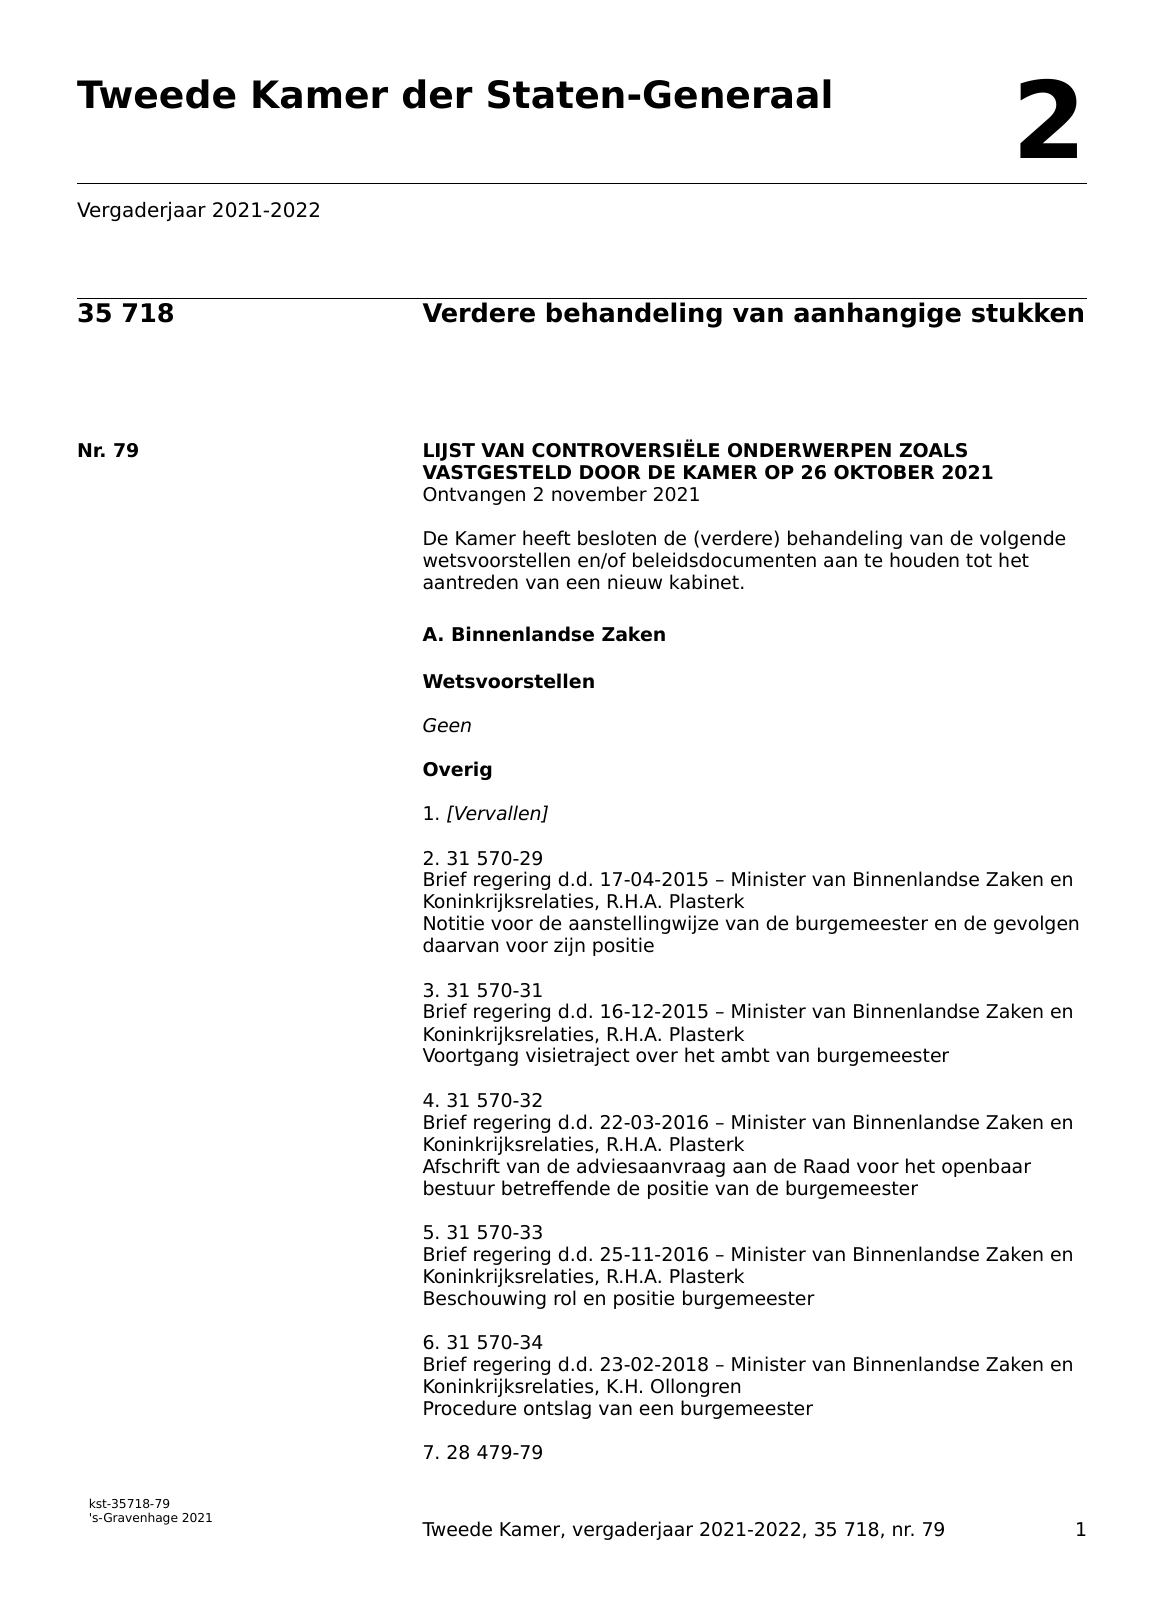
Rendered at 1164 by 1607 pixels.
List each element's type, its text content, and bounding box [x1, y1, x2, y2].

text Brief regering d.d. 17-04-2015 – Minister van Binnenlandse Zaken en Koninkrijksrelaties, R.H.A. Plasterk [422, 869, 1087, 913]
text Brief regering d.d. 16-12-2015 – Minister van Binnenlandse Zaken en Koninkrijksrelaties, R.H.A. Plasterk [422, 1001, 1087, 1045]
subtitle Wetsvoorstellen [422, 671, 1087, 693]
text 6. 31 570-34 [422, 1332, 1087, 1354]
table_header Tweede Kamer der Staten-Generaal [77, 59, 886, 183]
text Procedure ontslag van een burgemeester [422, 1398, 1087, 1420]
subtitle 35 718 Verdere behandeling van aanhangige stukken [77, 299, 1087, 329]
text Brief regering d.d. 25-11-2016 – Minister van Binnenlandse Zaken en Koninkrijksrelaties, R.H.A. Plasterk [422, 1244, 1087, 1288]
table_cell Vergaderjaar 2021-2022 [77, 184, 1087, 298]
text 2. 31 570-29 [422, 847, 1087, 869]
text Beschouwing rol en positie burgemeester [422, 1288, 1087, 1309]
text De Kamer heeft besloten de (verdere) behandeling van de volgende wetsvoorstellen en/of beleidsdocumenten aan te houden tot het aantreden van een nieuw kabinet. [422, 528, 1087, 594]
subtitle Geen [422, 715, 1087, 737]
text 7. 28 479-79 [422, 1442, 1087, 1464]
text Brief regering d.d. 22-03-2016 – Minister van Binnenlandse Zaken en Koninkrijksrelaties, R.H.A. Plasterk [422, 1112, 1087, 1156]
text Notitie voor de aanstellingwijze van de burgemeester en de gevolgen daarvan voor zijn positie [422, 913, 1087, 957]
text Afschrift van de adviesaanvraag aan de Raad voor het openbaar bestuur betreffende de positie van de burgemeester [422, 1156, 1087, 1199]
subtitle A. Binnenlandse Zaken [422, 624, 1087, 646]
text 5. 31 570-33 [422, 1222, 1087, 1244]
text 's-Gravenhage 2021 [88, 1511, 323, 1525]
subtitle Overig [422, 759, 1087, 781]
table_header 2 [886, 59, 1087, 183]
text 4. 31 570-32 [422, 1089, 1087, 1112]
text Voortgang visietraject over het ambt van burgemeester [422, 1045, 1087, 1067]
text Ontvangen 2 november 2021 [422, 484, 1087, 506]
text 1. [Vervallen] [422, 803, 1087, 825]
text Brief regering d.d. 23-02-2018 – Minister van Binnenlandse Zaken en Koninkrijksrelaties, K.H. Ollongren [422, 1354, 1087, 1398]
text kst-35718-79 [88, 1497, 323, 1511]
text 3. 31 570-31 [422, 979, 1087, 1001]
subtitle Nr. 79 LIJST VAN CONTROVERSIËLE ONDERWERPEN ZOALS VASTGESTELD DOOR DE KAMER OP 26 OKTOBER 2021 [77, 440, 1087, 484]
